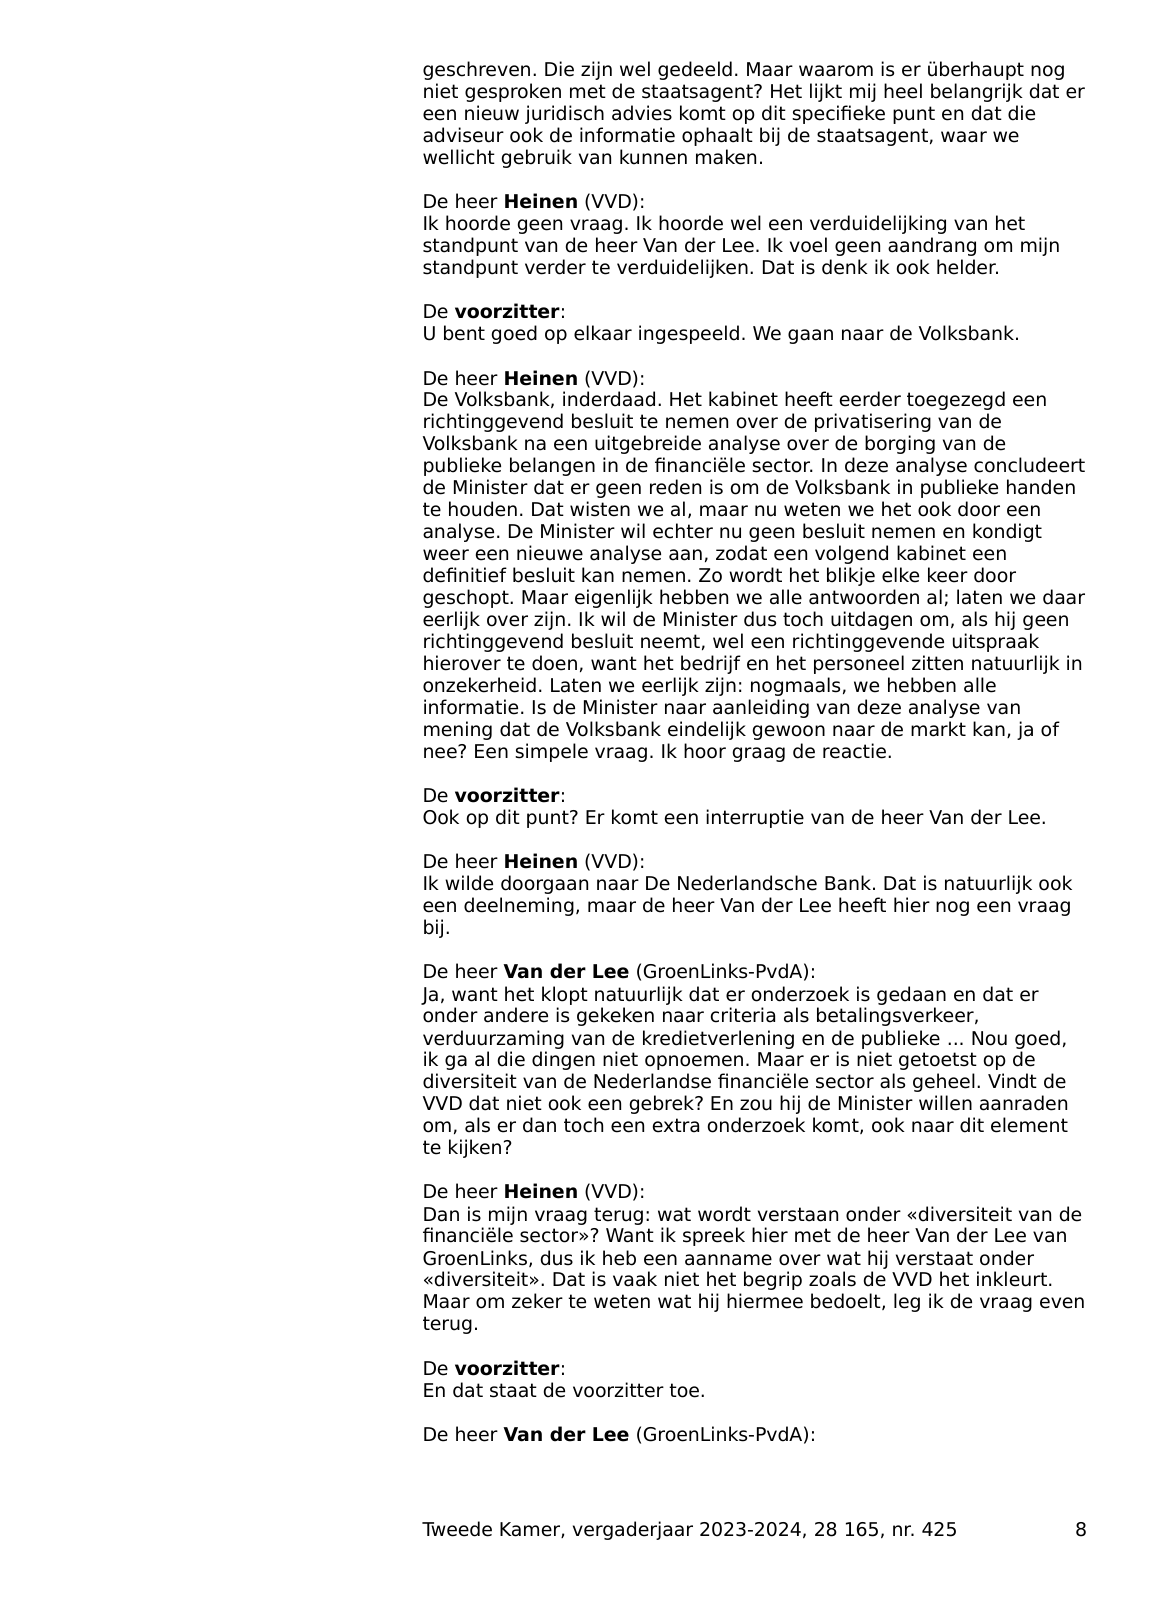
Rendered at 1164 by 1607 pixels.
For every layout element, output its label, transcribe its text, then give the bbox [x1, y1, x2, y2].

text De heer Heinen (VVD): [422, 851, 1087, 873]
text De voorzitter: [422, 1357, 1087, 1379]
text Ook op dit punt? Er komt een interruptie van de heer Van der Lee. [422, 807, 1087, 829]
text De heer Van der Lee (GroenLinks-PvdA): [422, 1424, 1087, 1446]
text De Volksbank, inderdaad. Het kabinet heeft eerder toegezegd een richtinggevend besluit te nemen over de privatisering van de Volksbank na een uitgebreide analyse over de borging van de publieke belangen in de financiële sector. In deze analyse concludeert de Minister dat er geen reden is om de Volksbank in publieke handen te houden. Dat wisten we al, maar nu weten we het ook door een analyse. De Minister wil echter nu geen besluit nemen en kondigt weer een nieuwe analyse aan, zodat een volgend kabinet een definitief besluit kan nemen. Zo wordt het blikje elke keer door geschopt. Maar eigenlijk hebben we alle antwoorden al; laten we daar eerlijk over zijn. Ik wil de Minister dus toch uitdagen om, als hij geen richtinggevend besluit neemt, wel een richtinggevende uitspraak hierover te doen, want het bedrijf en het personeel zitten natuurlijk in onzekerheid. Laten we eerlijk zijn: nogmaals, we hebben alle informatie. Is de Minister naar aanleiding van deze analyse van mening dat de Volksbank eindelijk gewoon naar de markt kan, ja of nee? Een simpele vraag. Ik hoor graag de reactie. [422, 389, 1087, 763]
text De heer Heinen (VVD): [422, 1181, 1087, 1203]
text De heer Heinen (VVD): [422, 367, 1087, 389]
text U bent goed op elkaar ingespeeld. We gaan naar de Volksbank. [422, 323, 1087, 345]
text Ik wilde doorgaan naar De Nederlandsche Bank. Dat is natuurlijk ook een deelneming, maar de heer Van der Lee heeft hier nog een vraag bij. [422, 873, 1087, 939]
text Ik hoorde geen vraag. Ik hoorde wel een verduidelijking van het standpunt van de heer Van der Lee. Ik voel geen aandrang om mijn standpunt verder te verduidelijken. Dat is denk ik ook helder. [422, 213, 1087, 279]
text De voorzitter: [422, 301, 1087, 323]
text De voorzitter: [422, 785, 1087, 807]
text Ja, want het klopt natuurlijk dat er onderzoek is gedaan en dat er onder andere is gekeken naar criteria als betalingsverkeer, verduurzaming van de kredietverlening en de publieke ... Nou goed, ik ga al die dingen niet opnoemen. Maar er is niet getoetst op de diversiteit van de Nederlandse financiële sector als geheel. Vindt de VVD dat niet ook een gebrek? En zou hij de Minister willen aanraden om, als er dan toch een extra onderzoek komt, ook naar dit element te kijken? [422, 983, 1087, 1159]
text De heer Van der Lee (GroenLinks-PvdA): [422, 961, 1087, 983]
text Dan is mijn vraag terug: wat wordt verstaan onder «diversiteit van de financiële sector»? Want ik spreek hier met de heer Van der Lee van GroenLinks, dus ik heb een aanname over wat hij verstaat onder «diversiteit». Dat is vaak niet het begrip zoals de VVD het inkleurt. Maar om zeker te weten wat hij hiermee bedoelt, leg ik de vraag even terug. [422, 1203, 1087, 1335]
text De heer Heinen (VVD): [422, 191, 1087, 213]
text En dat staat de voorzitter toe. [422, 1379, 1087, 1401]
text geschreven. Die zijn wel gedeeld. Maar waarom is er überhaupt nog niet gesproken met de staatsagent? Het lijkt mij heel belangrijk dat er een nieuw juridisch advies komt op dit specifieke punt en dat die adviseur ook de informatie ophaalt bij de staatsagent, waar we wellicht gebruik van kunnen maken. [422, 59, 1087, 169]
